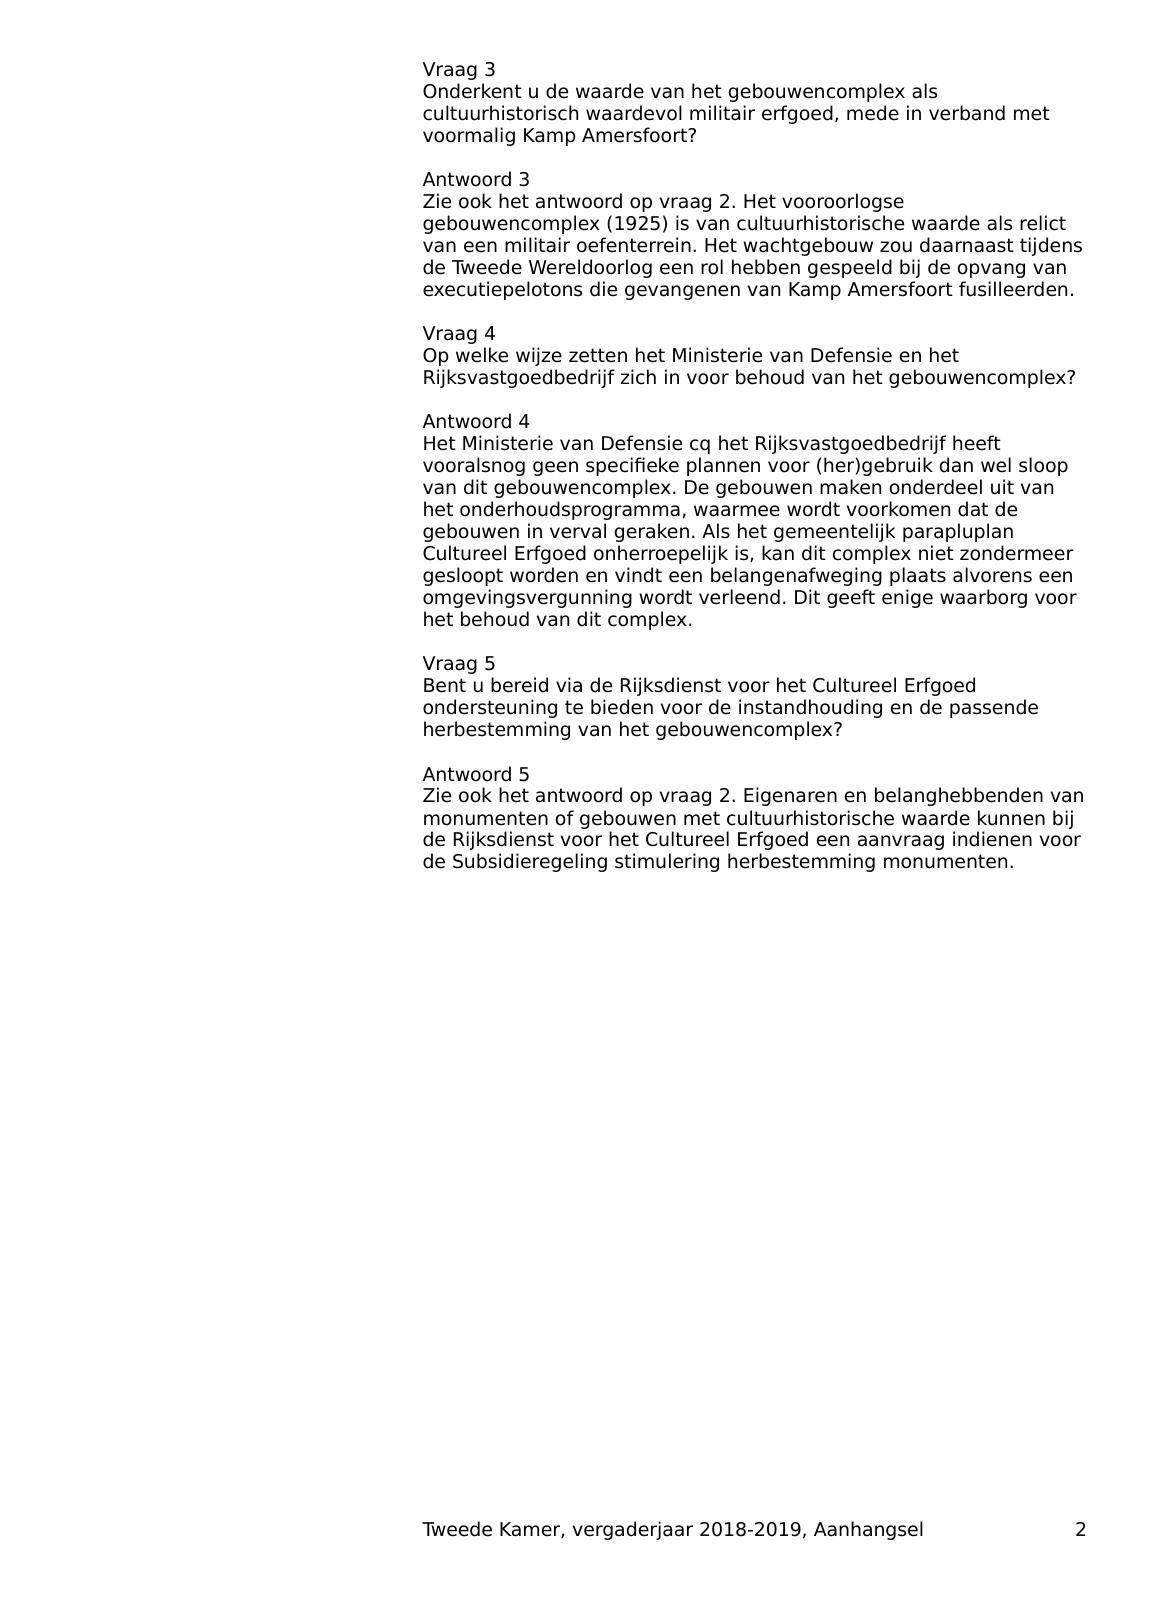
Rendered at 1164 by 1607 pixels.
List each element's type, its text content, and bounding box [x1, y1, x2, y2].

text Het Ministerie van Defensie cq het Rijksvastgoedbedrijf heeft vooralsnog geen specifieke plannen voor (her)gebruik dan wel sloop van dit gebouwencomplex. De gebouwen maken onderdeel uit van het onderhoudsprogramma, waarmee wordt voorkomen dat de gebouwen in verval geraken. Als het gemeentelijk parapluplan Cultureel Erfgoed onherroepelijk is, kan dit complex niet zondermeer gesloopt worden en vindt een belangenafweging plaats alvorens een omgevingsvergunning wordt verleend. Dit geeft enige waarborg voor het behoud van dit complex. [422, 433, 1087, 631]
text Vraag 3 [422, 59, 1087, 81]
text Antwoord 5 [422, 763, 1087, 785]
text Op welke wijze zetten het Ministerie van Defensie en het Rijksvastgoedbedrijf zich in voor behoud van het gebouwencomplex? [422, 345, 1087, 389]
text Vraag 4 [422, 323, 1087, 345]
text Antwoord 4 [422, 411, 1087, 433]
text Bent u bereid via de Rijksdienst voor het Cultureel Erfgoed ondersteuning te bieden voor de instandhouding en de passende herbestemming van het gebouwencomplex? [422, 675, 1087, 741]
text Zie ook het antwoord op vraag 2. Het vooroorlogse gebouwencomplex (1925) is van cultuurhistorische waarde als relict van een militair oefenterrein. Het wachtgebouw zou daarnaast tijdens de Tweede Wereldoorlog een rol hebben gespeeld bij de opvang van executiepelotons die gevangenen van Kamp Amersfoort fusilleerden. [422, 191, 1087, 301]
text Antwoord 3 [422, 169, 1087, 191]
text Onderkent u de waarde van het gebouwencomplex als cultuurhistorisch waardevol militair erfgoed, mede in verband met voormalig Kamp Amersfoort? [422, 81, 1087, 147]
text Vraag 5 [422, 653, 1087, 675]
text Zie ook het antwoord op vraag 2. Eigenaren en belanghebbenden van monumenten of gebouwen met cultuurhistorische waarde kunnen bij de Rijksdienst voor het Cultureel Erfgoed een aanvraag indienen voor de Subsidieregeling stimulering herbestemming monumenten. [422, 785, 1087, 873]
